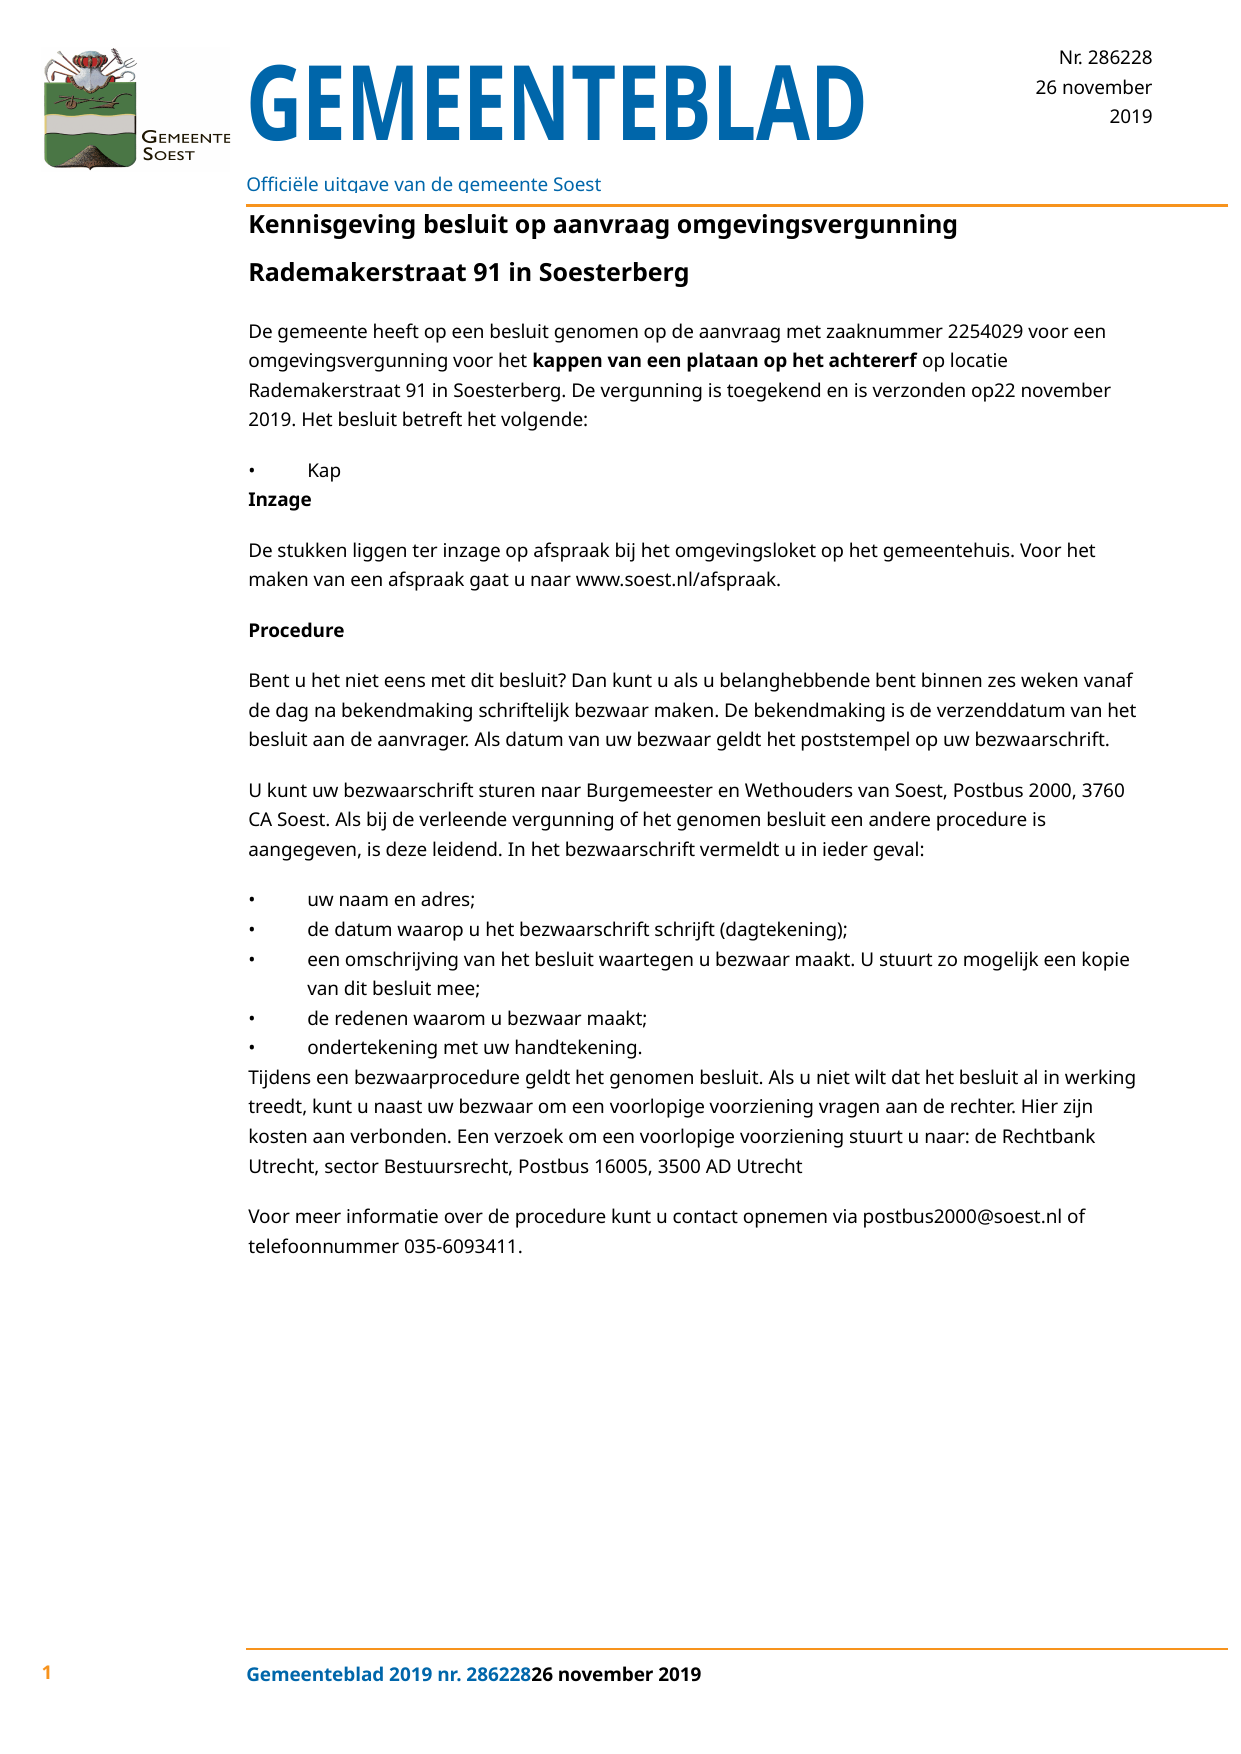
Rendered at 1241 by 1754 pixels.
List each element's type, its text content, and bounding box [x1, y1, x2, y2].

text Inzage [248, 487, 1152, 512]
text Bent u het niet eens met dit besluit? Dan kunt u als u belanghebbende bent binnen zes weken vanaf de dag na bekendmaking schriftelijk bezwaar maken. De bekendmaking is de verzenddatum van het besluit aan de aanvrager. Als datum van uw bezwaar geldt het poststempel op uw bezwaarschrift. [248, 667, 1152, 752]
text De stukken liggen ter inzage op afspraak bij het omgevingsloket op het gemeentehuis. Voor het maken van een afspraak gaat u naar www.soest.nl/afspraak. [248, 537, 1152, 592]
text U kunt uw bezwaarschrift sturen naar Burgemeester en Wethouders van Soest, Postbus 2000, 3760 CA Soest. Als bij de verleende vergunning of het genomen besluit een andere procedure is aangegeven, is deze leidend. In het bezwaarschrift vermeldt u in ieder geval: [248, 777, 1152, 862]
text Kennisgeving besluit op aanvraag omgevingsvergunning Rademakerstraat 91 in Soesterberg [248, 207, 1152, 288]
picture [41, 47, 231, 172]
list de datum waarop u het bezwaarschrift schrijft (dagtekening); [248, 916, 1152, 942]
text Voor meer informatie over de procedure kunt u contact opnemen via postbus2000@soest.nl of telefoonnummer 035-6093411. [248, 1203, 1152, 1259]
list de redenen waarom u bezwaar maakt; [248, 1005, 1152, 1031]
text Procedure [248, 617, 1152, 643]
text De gemeente heeft op een besluit genomen op de aanvraag met zaaknummer 2254029 voor een omgevingsvergunning voor het kappen van een plataan op het achtererf op locatie Rademakerstraat 91 in Soesterberg. De vergunning is toegekend en is verzonden op22 november 2019. Het besluit betreft het volgende: [248, 318, 1152, 432]
list ondertekening met uw handtekening. [248, 1034, 1152, 1060]
text Tijdens een bezwaarprocedure geldt het genomen besluit. Als u niet wilt dat het besluit al in werking treedt, kunt u naast uw bezwaar om een voorlopige voorziening vragen aan de rechter. Hier zijn kosten aan verbonden. Een verzoek om een voorlopige voorziening stuurt u naar: de Rechtbank Utrecht, sector Bestuursrecht, Postbus 16005, 3500 AD Utrecht [248, 1064, 1152, 1179]
list uw naam en adres; [248, 887, 1152, 912]
list een omschrijving van het besluit waartegen u bezwaar maakt. U stuurt zo mogelijk een kopie van dit besluit mee; [248, 946, 1152, 1001]
list Kap [248, 457, 1152, 483]
